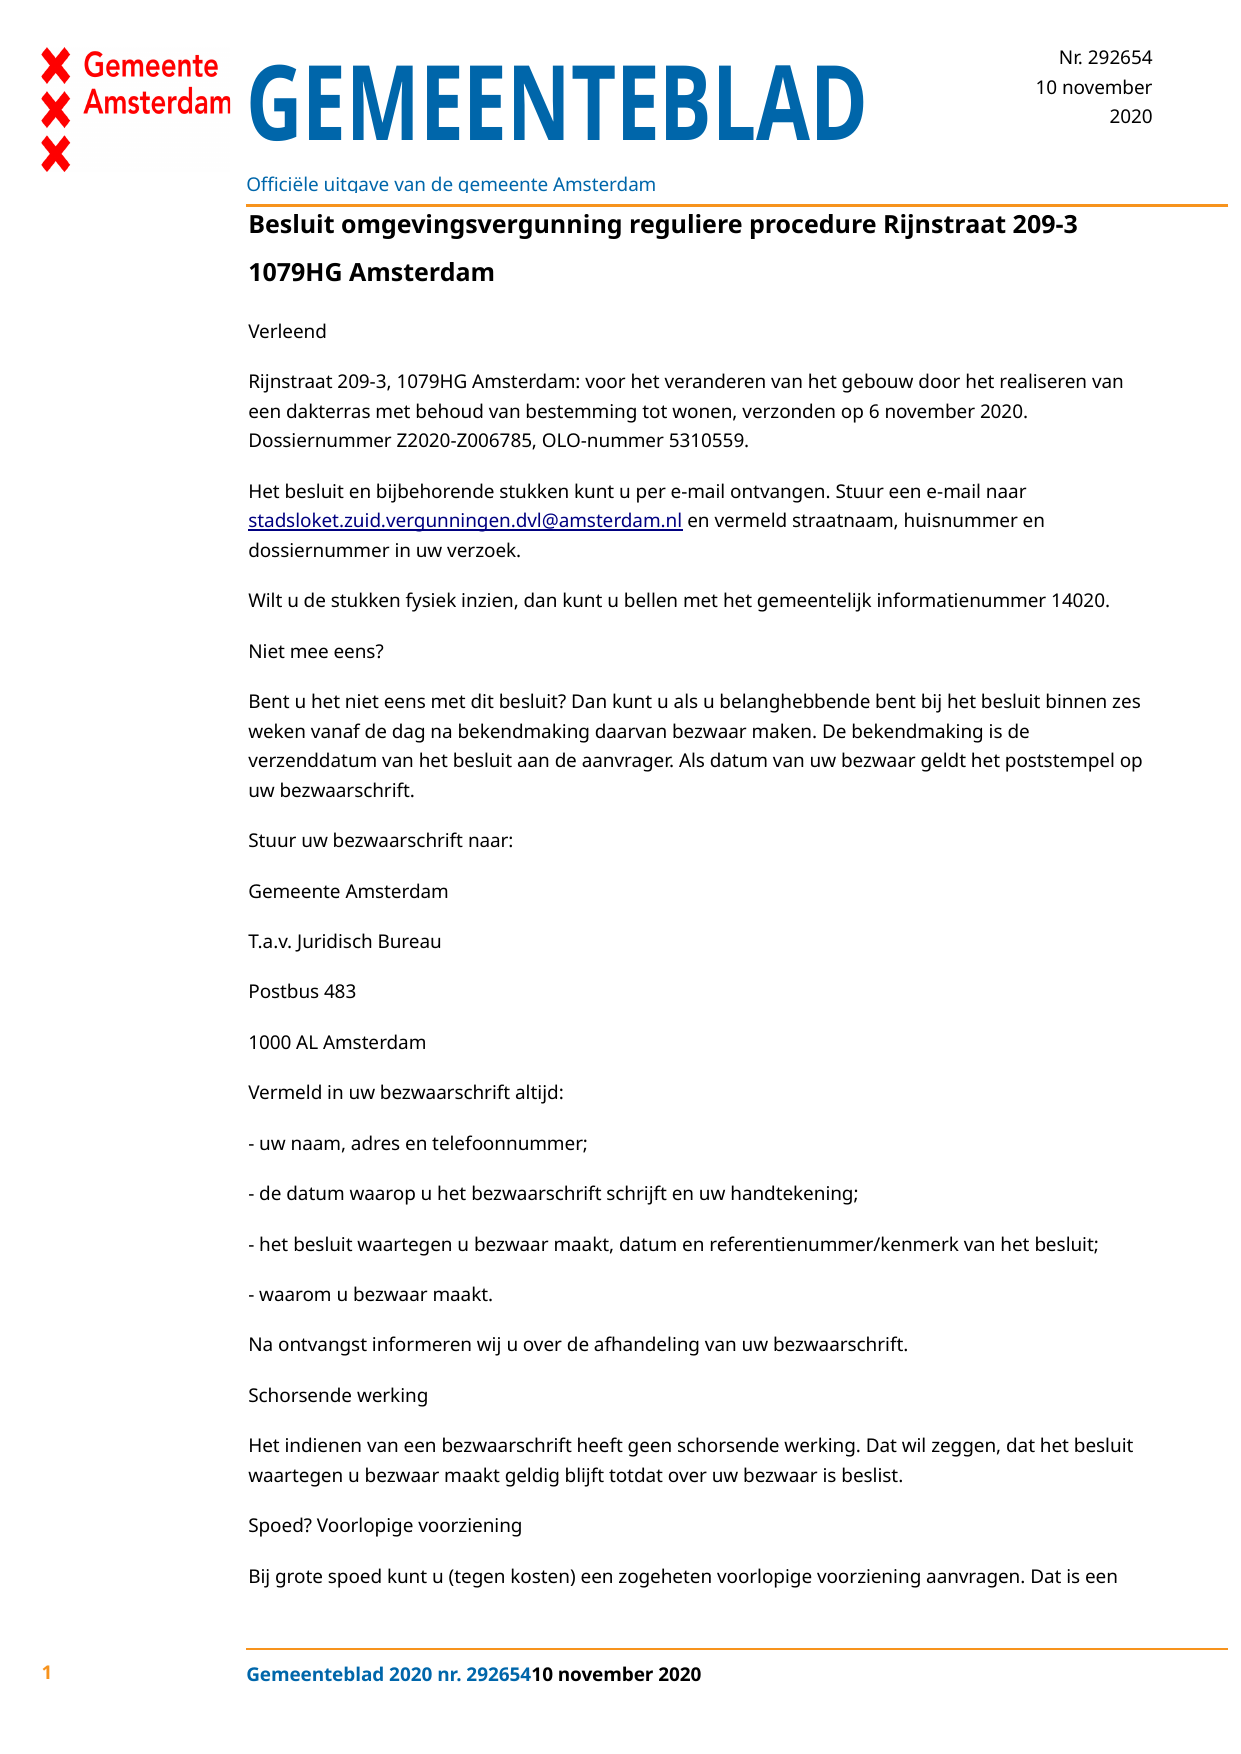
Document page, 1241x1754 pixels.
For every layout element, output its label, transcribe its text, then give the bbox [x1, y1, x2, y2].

text Verleend [248, 318, 1152, 344]
text T.a.v. Juridisch Bureau [248, 928, 1152, 954]
picture [41, 47, 231, 172]
text Bij grote spoed kunt u (tegen kosten) een zogeheten voorlopige voorziening aanvragen. Dat is een [248, 1563, 1152, 1589]
text 1000 AL Amsterdam [248, 1029, 1152, 1055]
text Het besluit en bijbehorende stukken kunt u per e-mail ontvangen. Stuur een e-mail naar stadsloket.zuid.vergunningen.dvl@amsterdam.nl en vermeld straatnaam, huisnummer en dossiernummer in uw verzoek. [248, 478, 1152, 563]
text Bent u het niet eens met dit besluit? Dan kunt u als u belanghebbende bent bij het besluit binnen zes weken vanaf de dag na bekendmaking daarvan bezwaar maken. De bekendmaking is de verzenddatum van het besluit aan de aanvrager. Als datum van uw bezwaar geldt het poststempel op uw bezwaarschrift. [248, 688, 1152, 803]
text Na ontvangst informeren wij u over de afhandeling van uw bezwaarschrift. [248, 1332, 1152, 1357]
text Niet mee eens? [248, 638, 1152, 664]
text Vermeld in uw bezwaarschrift altijd: [248, 1079, 1152, 1105]
text Spoed? Voorlopige voorziening [248, 1512, 1152, 1538]
text Rijnstraat 209-3, 1079HG Amsterdam: voor het veranderen van het gebouw door het realiseren van een dakterras met behoud van bestemming tot wonen, verzonden op 6 november 2020. Dossiernummer Z2020-Z006785, OLO-nummer 5310559. [248, 368, 1152, 453]
text Postbus 483 [248, 979, 1152, 1004]
text Schorsende werking [248, 1382, 1152, 1408]
text Het indienen van een bezwaarschrift heeft geen schorsende werking. Dat wil zeggen, dat het besluit waartegen u bezwaar maakt geldig blijft totdat over uw bezwaar is beslist. [248, 1432, 1152, 1488]
text - het besluit waartegen u bezwaar maakt, datum en referentienummer/kenmerk van het besluit; [248, 1231, 1152, 1257]
text Gemeente Amsterdam [248, 878, 1152, 904]
text - de datum waarop u het bezwaarschrift schrijft en uw handtekening; [248, 1180, 1152, 1206]
text Wilt u de stukken fysiek inzien, dan kunt u bellen met het gemeentelijk informatienummer 14020. [248, 587, 1152, 613]
text Stuur uw bezwaarschrift naar: [248, 827, 1152, 853]
text - waarom u bezwaar maakt. [248, 1281, 1152, 1307]
text Besluit omgevingsvergunning reguliere procedure Rijnstraat 209-3 1079HG Amsterdam [248, 207, 1152, 288]
text - uw naam, adres en telefoonnummer; [248, 1130, 1152, 1156]
